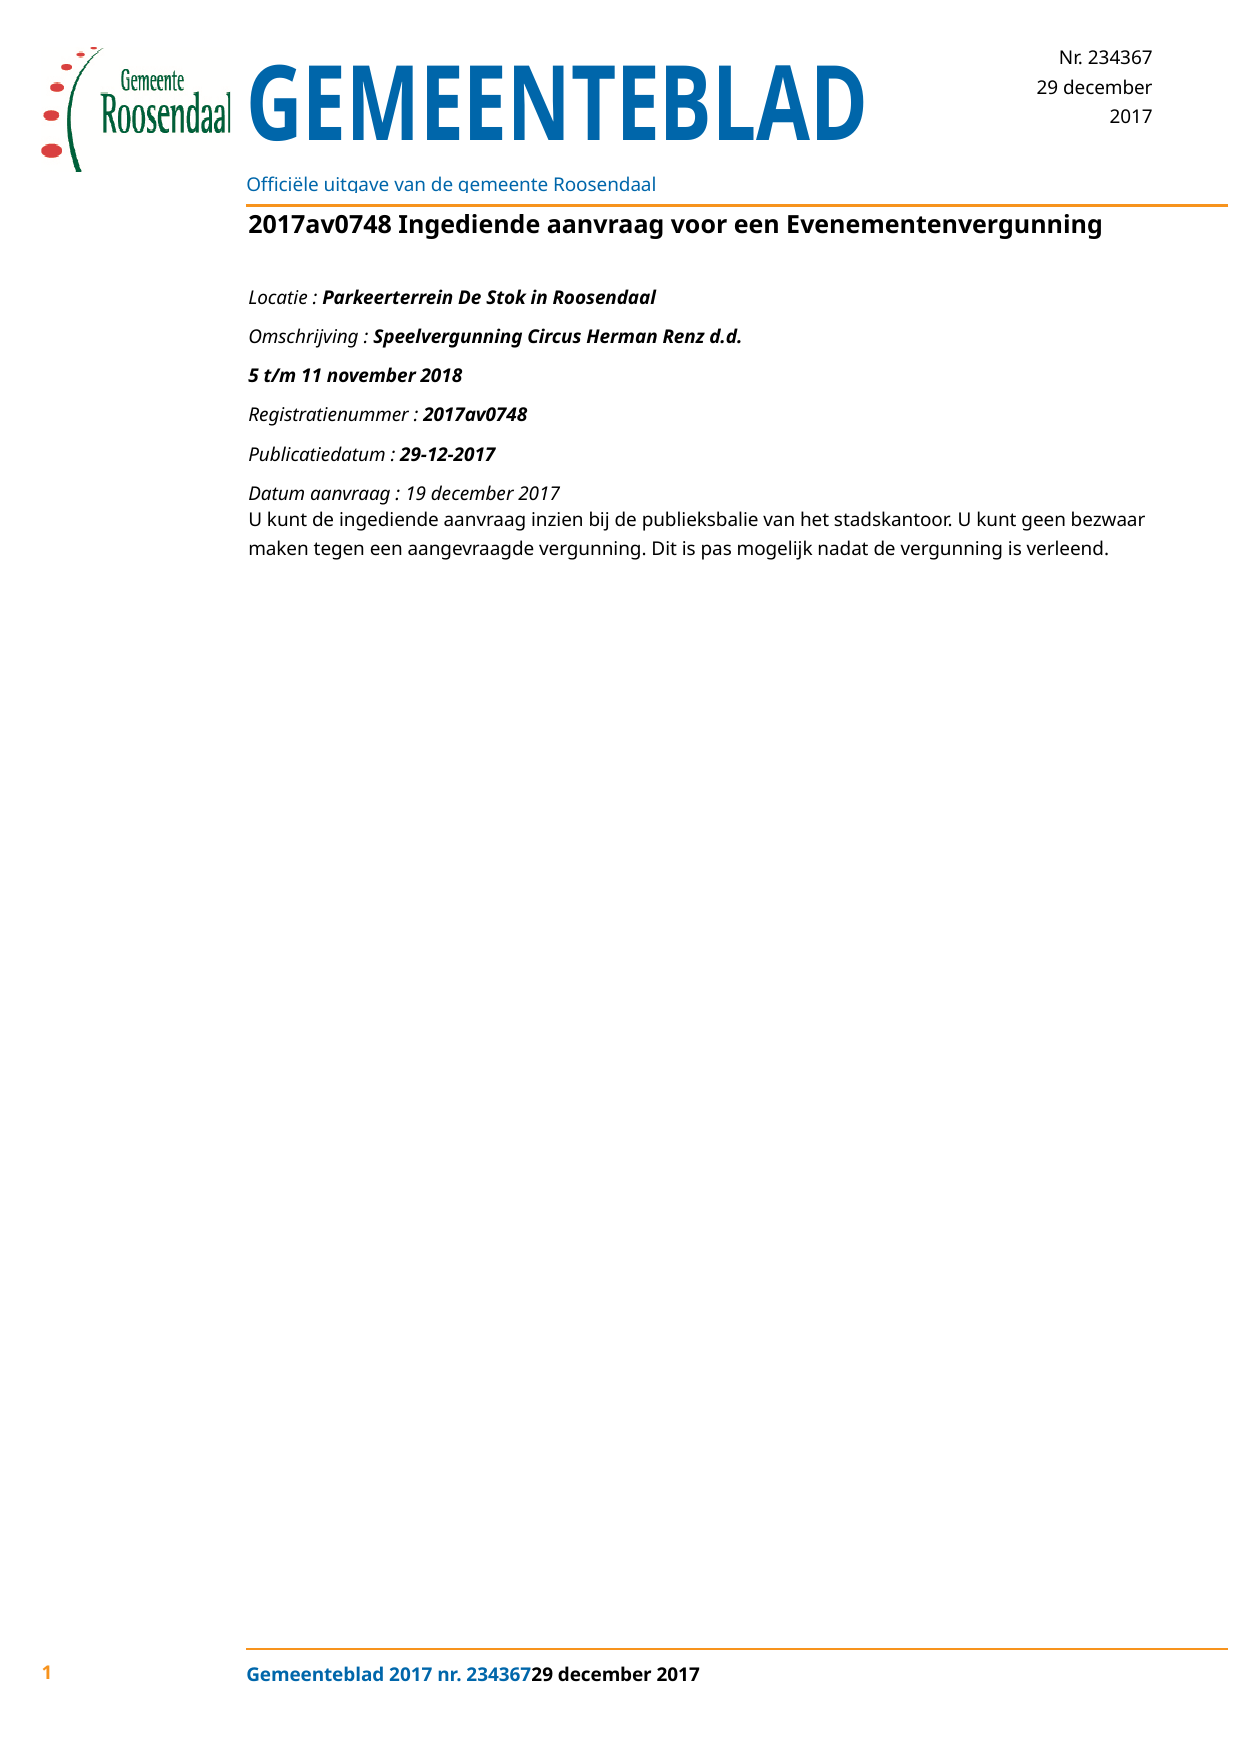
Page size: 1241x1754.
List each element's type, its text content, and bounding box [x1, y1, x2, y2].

text 5 t/m 11 november 2018 [248, 362, 1152, 388]
picture [41, 47, 231, 172]
text Registratienummer : 2017av0748 [248, 402, 1152, 427]
text 2017av0748 Ingediende aanvraag voor een Evenementenvergunning [248, 207, 1152, 241]
text Publicatiedatum : 29-12-2017 [248, 441, 1152, 467]
text U kunt de ingediende aanvraag inzien bij de publieksbalie van het stadskantoor. U kunt geen bezwaar maken tegen een aangevraagde vergunning. Dit is pas mogelijk nadat de vergunning is verleend. [248, 506, 1152, 561]
text Omschrijving : Speelvergunning Circus Herman Renz d.d. [248, 323, 1152, 349]
text Datum aanvraag : 19 december 2017 [248, 480, 1152, 506]
text Locatie : Parkeerterrein De Stok in Roosendaal [248, 284, 1152, 309]
